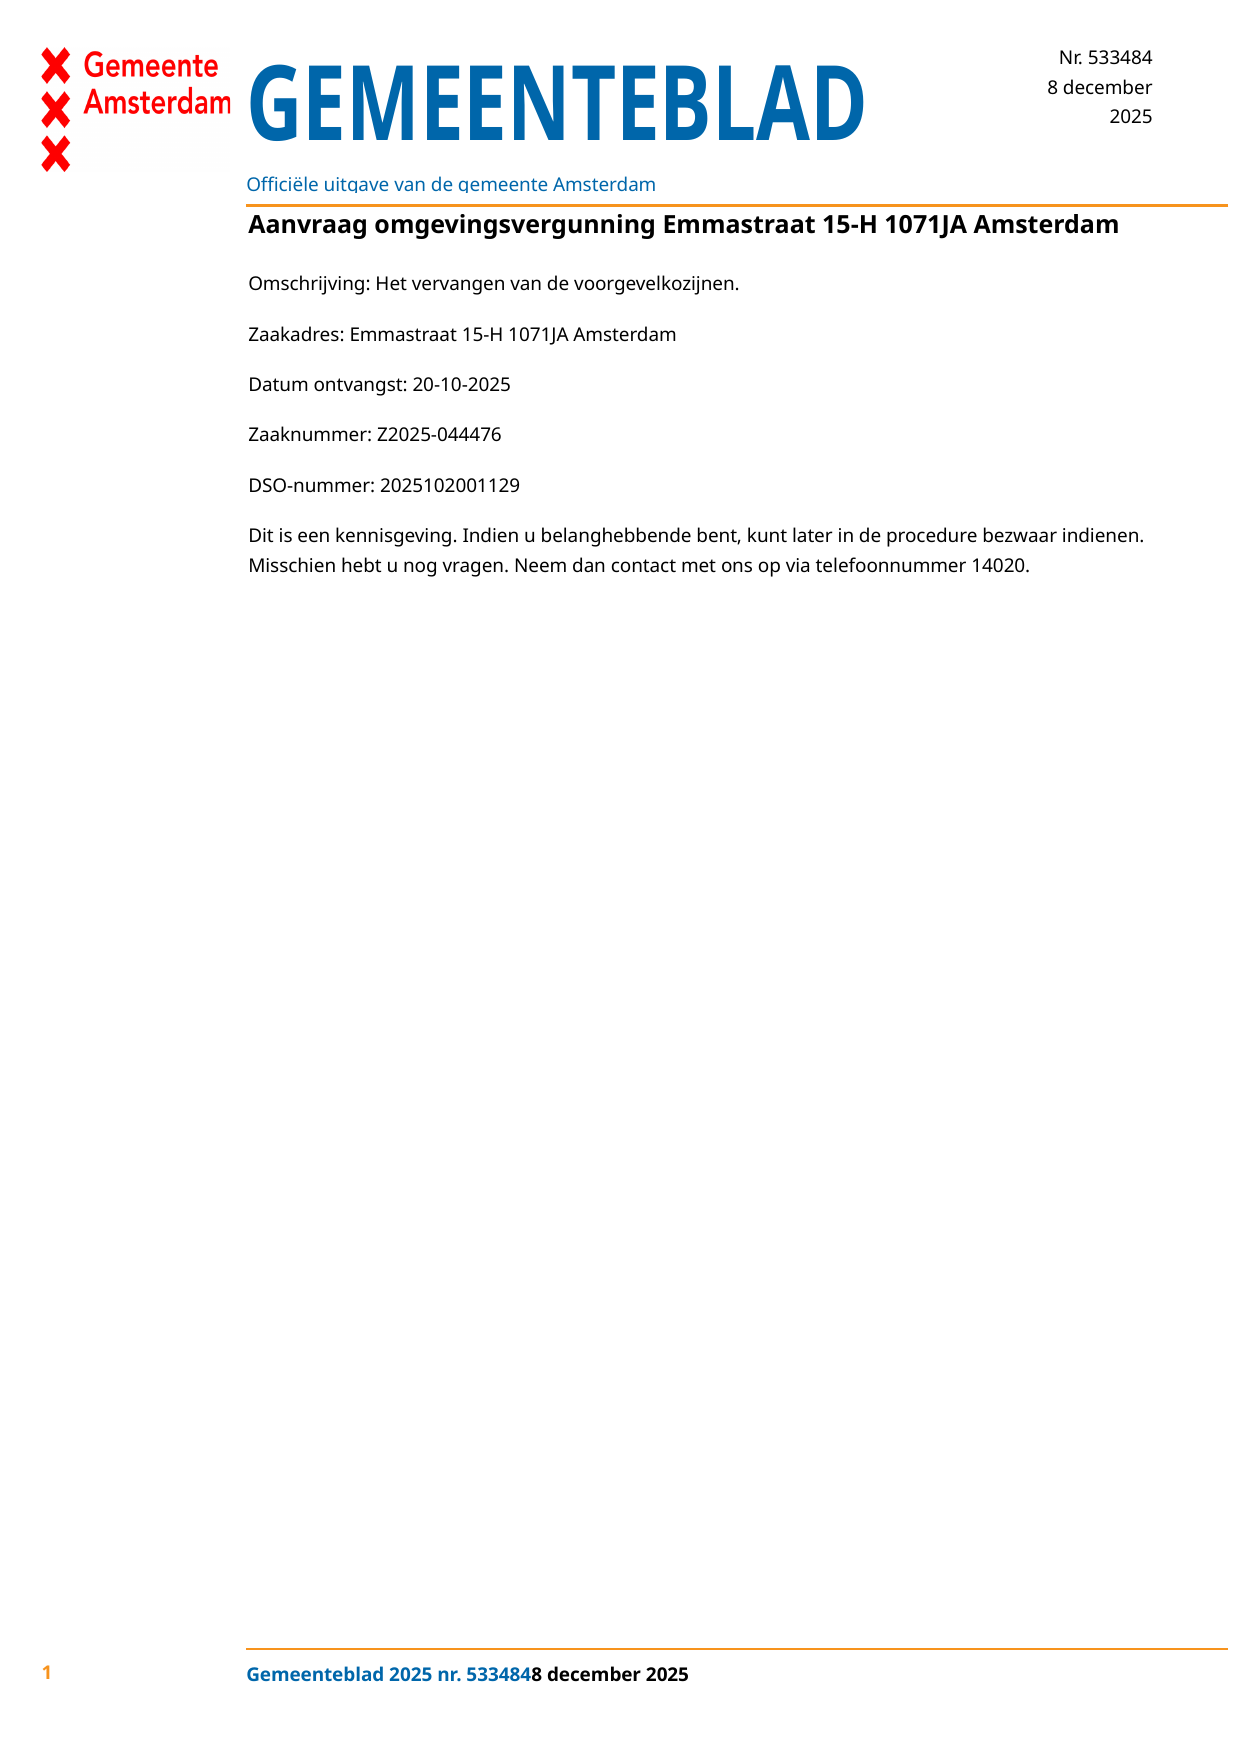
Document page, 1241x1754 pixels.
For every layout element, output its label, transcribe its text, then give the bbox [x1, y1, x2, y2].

text Dit is een kennisgeving. Indien u belanghebbende bent, kunt later in de procedure bezwaar indienen. Misschien hebt u nog vragen. Neem dan contact met ons op via telefoonnummer 14020. [248, 522, 1152, 578]
text Aanvraag omgevingsvergunning Emmastraat 15-H 1071JA Amsterdam [248, 207, 1152, 241]
picture [41, 47, 231, 172]
text DSO-nummer: 2025102001129 [248, 472, 1152, 498]
text Datum ontvangst: 20-10-2025 [248, 371, 1152, 397]
text Zaakadres: Emmastraat 15-H 1071JA Amsterdam [248, 321, 1152, 346]
text Zaaknummer: Z2025-044476 [248, 422, 1152, 447]
text Omschrijving: Het vervangen van de voorgevelkozijnen. [248, 270, 1152, 296]
